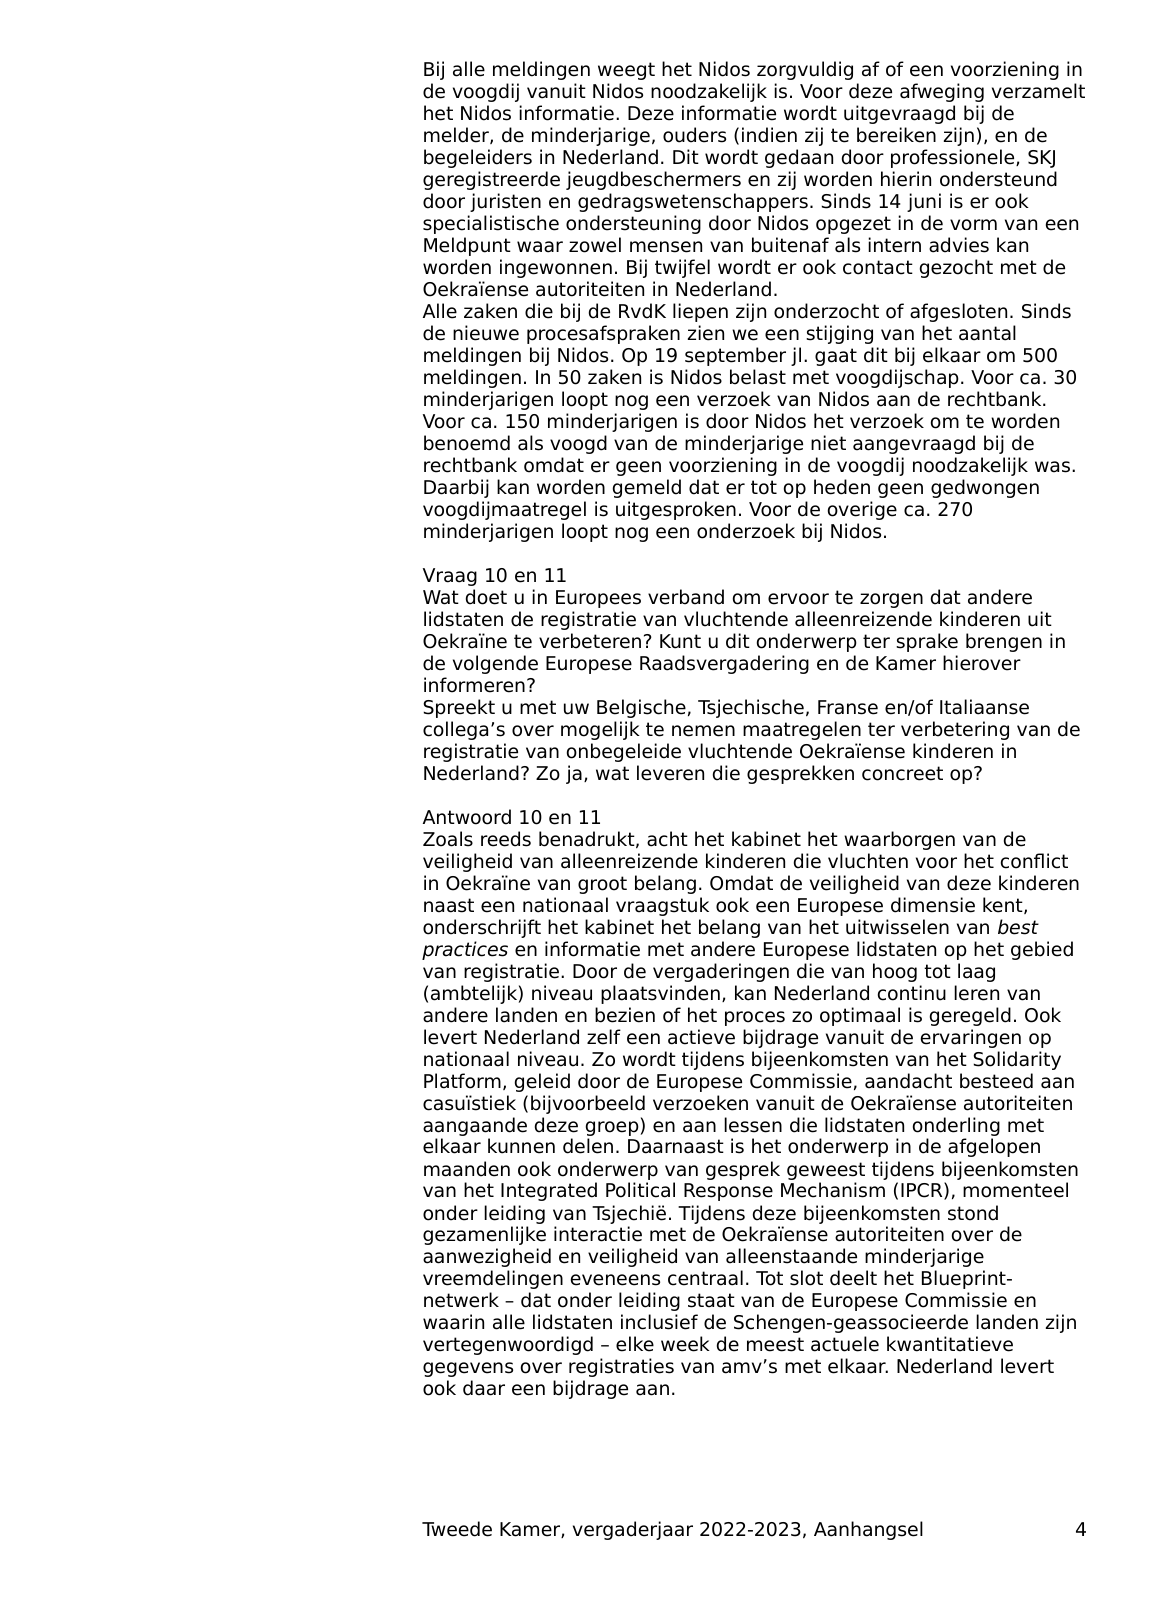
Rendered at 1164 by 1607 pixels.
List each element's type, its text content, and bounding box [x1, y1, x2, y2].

text Antwoord 10 en 11 [422, 807, 1087, 829]
text Spreekt u met uw Belgische, Tsjechische, Franse en/of Italiaanse collega’s over mogelijk te nemen maatregelen ter verbetering van de registratie van onbegeleide vluchtende Oekraïense kinderen in Nederland? Zo ja, wat leveren die gesprekken concreet op? [422, 697, 1087, 784]
text Zoals reeds benadrukt, acht het kabinet het waarborgen van de veiligheid van alleenreizende kinderen die vluchten voor het conflict in Oekraïne van groot belang. Omdat de veiligheid van deze kinderen naast een nationaal vraagstuk ook een Europese dimensie kent, onderschrijft het kabinet het belang van het uitwisselen van best practices en informatie met andere Europese lidstaten op het gebied van registratie. Door de vergaderingen die van hoog tot laag (ambtelijk) niveau plaatsvinden, kan Nederland continu leren van andere landen en bezien of het proces zo optimaal is geregeld. Ook levert Nederland zelf een actieve bijdrage vanuit de ervaringen op nationaal niveau. Zo wordt tijdens bijeenkomsten van het Solidarity Platform, geleid door de Europese Commissie, aandacht besteed aan casuïstiek (bijvoorbeeld verzoeken vanuit de Oekraïense autoriteiten aangaande deze groep) en aan lessen die lidstaten onderling met elkaar kunnen delen. Daarnaast is het onderwerp in de afgelopen maanden ook onderwerp van gesprek geweest tijdens bijeenkomsten van het Integrated Political Response Mechanism (IPCR), momenteel onder leiding van Tsjechië. Tijdens deze bijeenkomsten stond gezamenlijke interactie met de Oekraïense autoriteiten over de aanwezigheid en veiligheid van alleenstaande minderjarige vreemdelingen eveneens centraal. Tot slot deelt het Blueprint-netwerk – dat onder leiding staat van de Europese Commissie en waarin alle lidstaten inclusief de Schengen-geassocieerde landen zijn vertegenwoordigd – elke week de meest actuele kwantitatieve gegevens over registraties van amv’s met elkaar. Nederland levert ook daar een bijdrage aan. [422, 829, 1087, 1400]
text Alle zaken die bij de RvdK liepen zijn onderzocht of afgesloten. Sinds de nieuwe procesafspraken zien we een stijging van het aantal meldingen bij Nidos. Op 19 september jl. gaat dit bij elkaar om 500 meldingen. In 50 zaken is Nidos belast met voogdijschap. Voor ca. 30 minderjarigen loopt nog een verzoek van Nidos aan de rechtbank. Voor ca. 150 minderjarigen is door Nidos het verzoek om te worden benoemd als voogd van de minderjarige niet aangevraagd bij de rechtbank omdat er geen voorziening in de voogdij noodzakelijk was. Daarbij kan worden gemeld dat er tot op heden geen gedwongen voogdijmaatregel is uitgesproken. Voor de overige ca. 270 minderjarigen loopt nog een onderzoek bij Nidos. [422, 301, 1087, 543]
text Bij alle meldingen weegt het Nidos zorgvuldig af of een voorziening in de voogdij vanuit Nidos noodzakelijk is. Voor deze afweging verzamelt het Nidos informatie. Deze informatie wordt uitgevraagd bij de melder, de minderjarige, ouders (indien zij te bereiken zijn), en de begeleiders in Nederland. Dit wordt gedaan door professionele, SKJ geregistreerde jeugdbeschermers en zij worden hierin ondersteund door juristen en gedragswetenschappers. Sinds 14 juni is er ook specialistische ondersteuning door Nidos opgezet in de vorm van een Meldpunt waar zowel mensen van buitenaf als intern advies kan worden ingewonnen. Bij twijfel wordt er ook contact gezocht met de Oekraïense autoriteiten in Nederland. [422, 59, 1087, 301]
text Vraag 10 en 11 [422, 565, 1087, 587]
text Wat doet u in Europees verband om ervoor te zorgen dat andere lidstaten de registratie van vluchtende alleenreizende kinderen uit Oekraïne te verbeteren? Kunt u dit onderwerp ter sprake brengen in de volgende Europese Raadsvergadering en de Kamer hierover informeren? [422, 587, 1087, 697]
